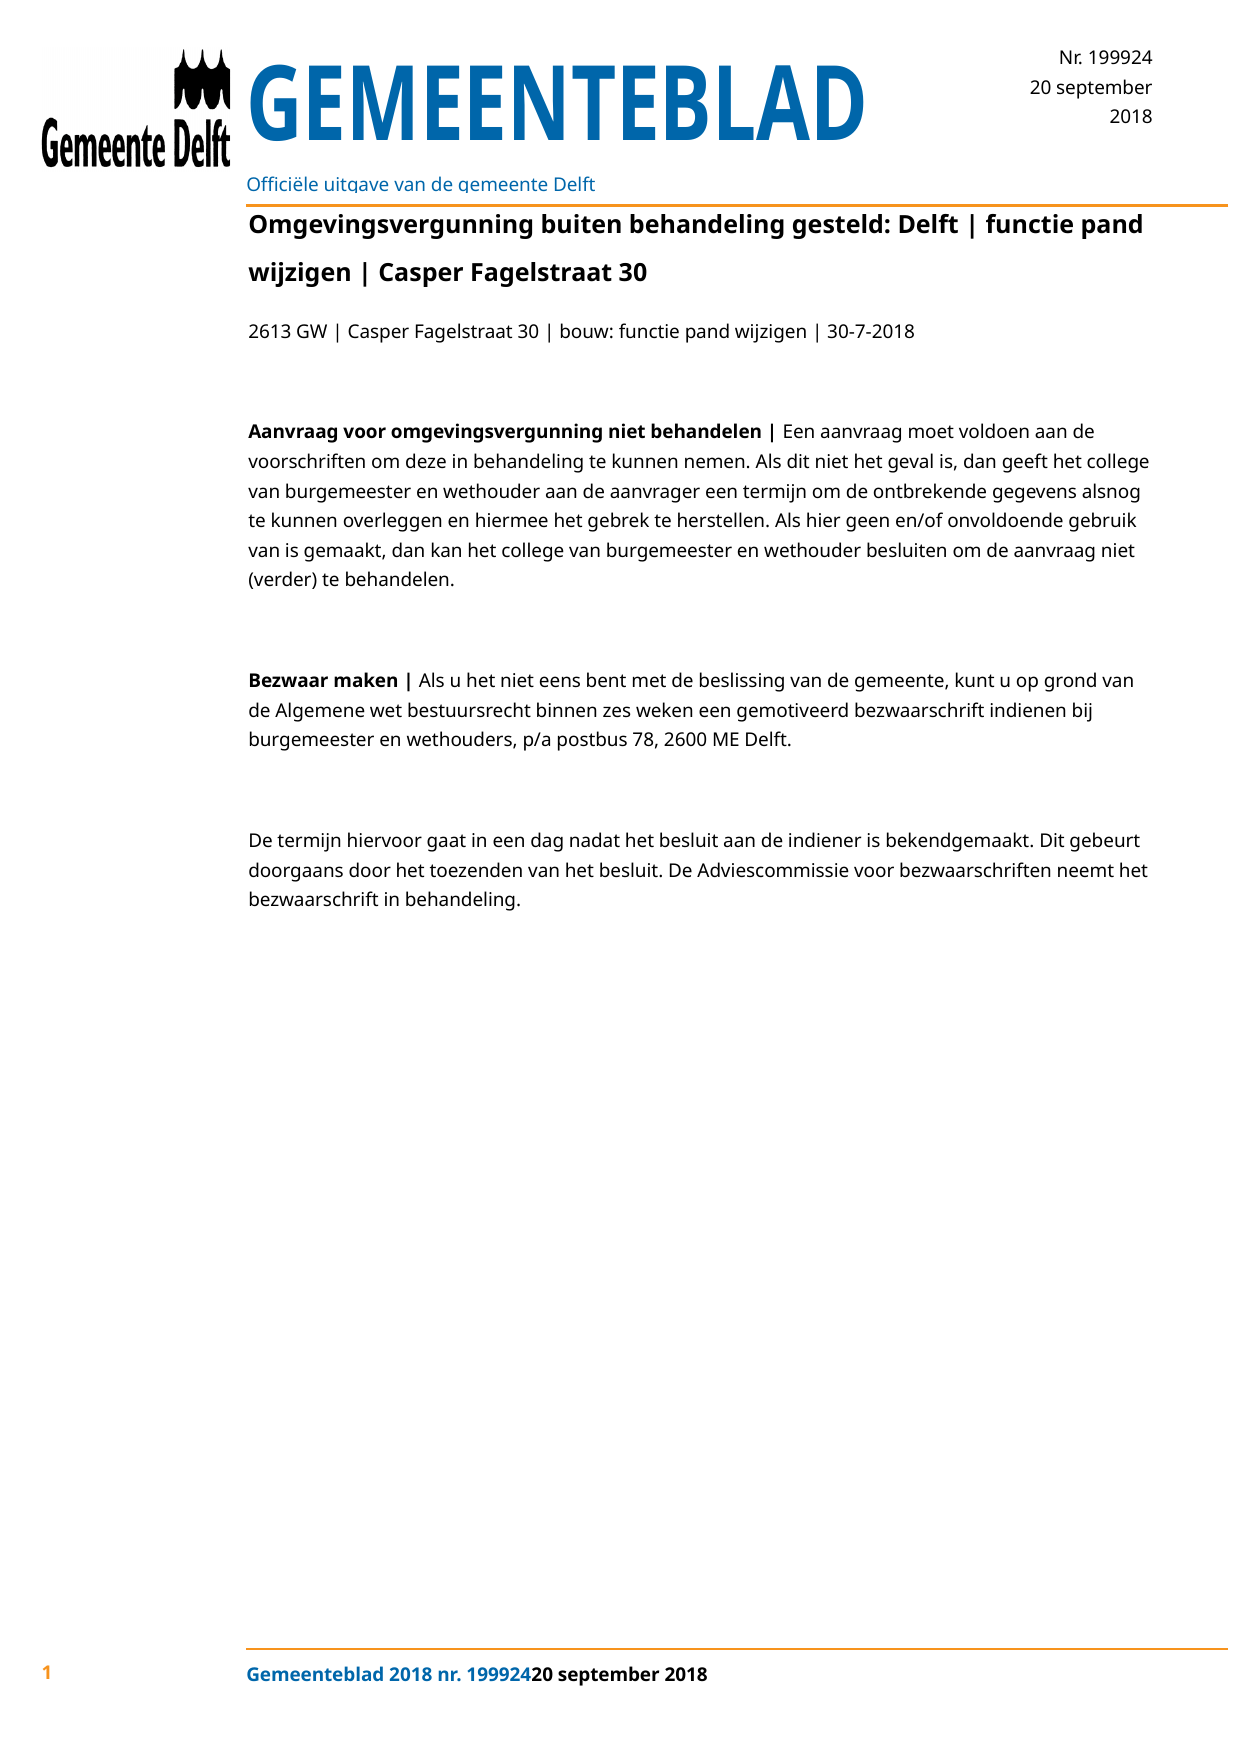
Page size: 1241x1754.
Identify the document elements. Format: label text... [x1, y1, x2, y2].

text Bezwaar maken | Als u het niet eens bent met de beslissing van de gemeente, kunt u op grond van de Algemene wet bestuursrecht binnen zes weken een gemotiveerd bezwaarschrift indienen bij burgemeester en wethouders, p/a postbus 78, 2600 ME Delft. [248, 667, 1152, 752]
text 2613 GW | Casper Fagelstraat 30 | bouw: functie pand wijzigen | 30-7-2018 [248, 318, 1152, 344]
text De termijn hiervoor gaat in een dag nadat het besluit aan de indiener is bekendgemaakt. Dit gebeurt doorgaans door het toezenden van het besluit. De Adviescommissie voor bezwaarschriften neemt het bezwaarschrift in behandeling. [248, 827, 1152, 912]
text Aanvraag voor omgevingsvergunning niet behandelen | Een aanvraag moet voldoen aan de voorschriften om deze in behandeling te kunnen nemen. Als dit niet het geval is, dan geeft het college van burgemeester en wethouder aan de aanvrager een termijn om de ontbrekende gegevens alsnog te kunnen overleggen en hiermee het gebrek te herstellen. Als hier geen en/of onvoldoende gebruik van is gemaakt, dan kan het college van burgemeester en wethouder besluiten om de aanvraag niet (verder) te behandelen. [248, 419, 1152, 592]
picture [41, 47, 231, 172]
text Omgevingsvergunning buiten behandeling gesteld: Delft | functie pand wijzigen | Casper Fagelstraat 30 [248, 207, 1152, 288]
